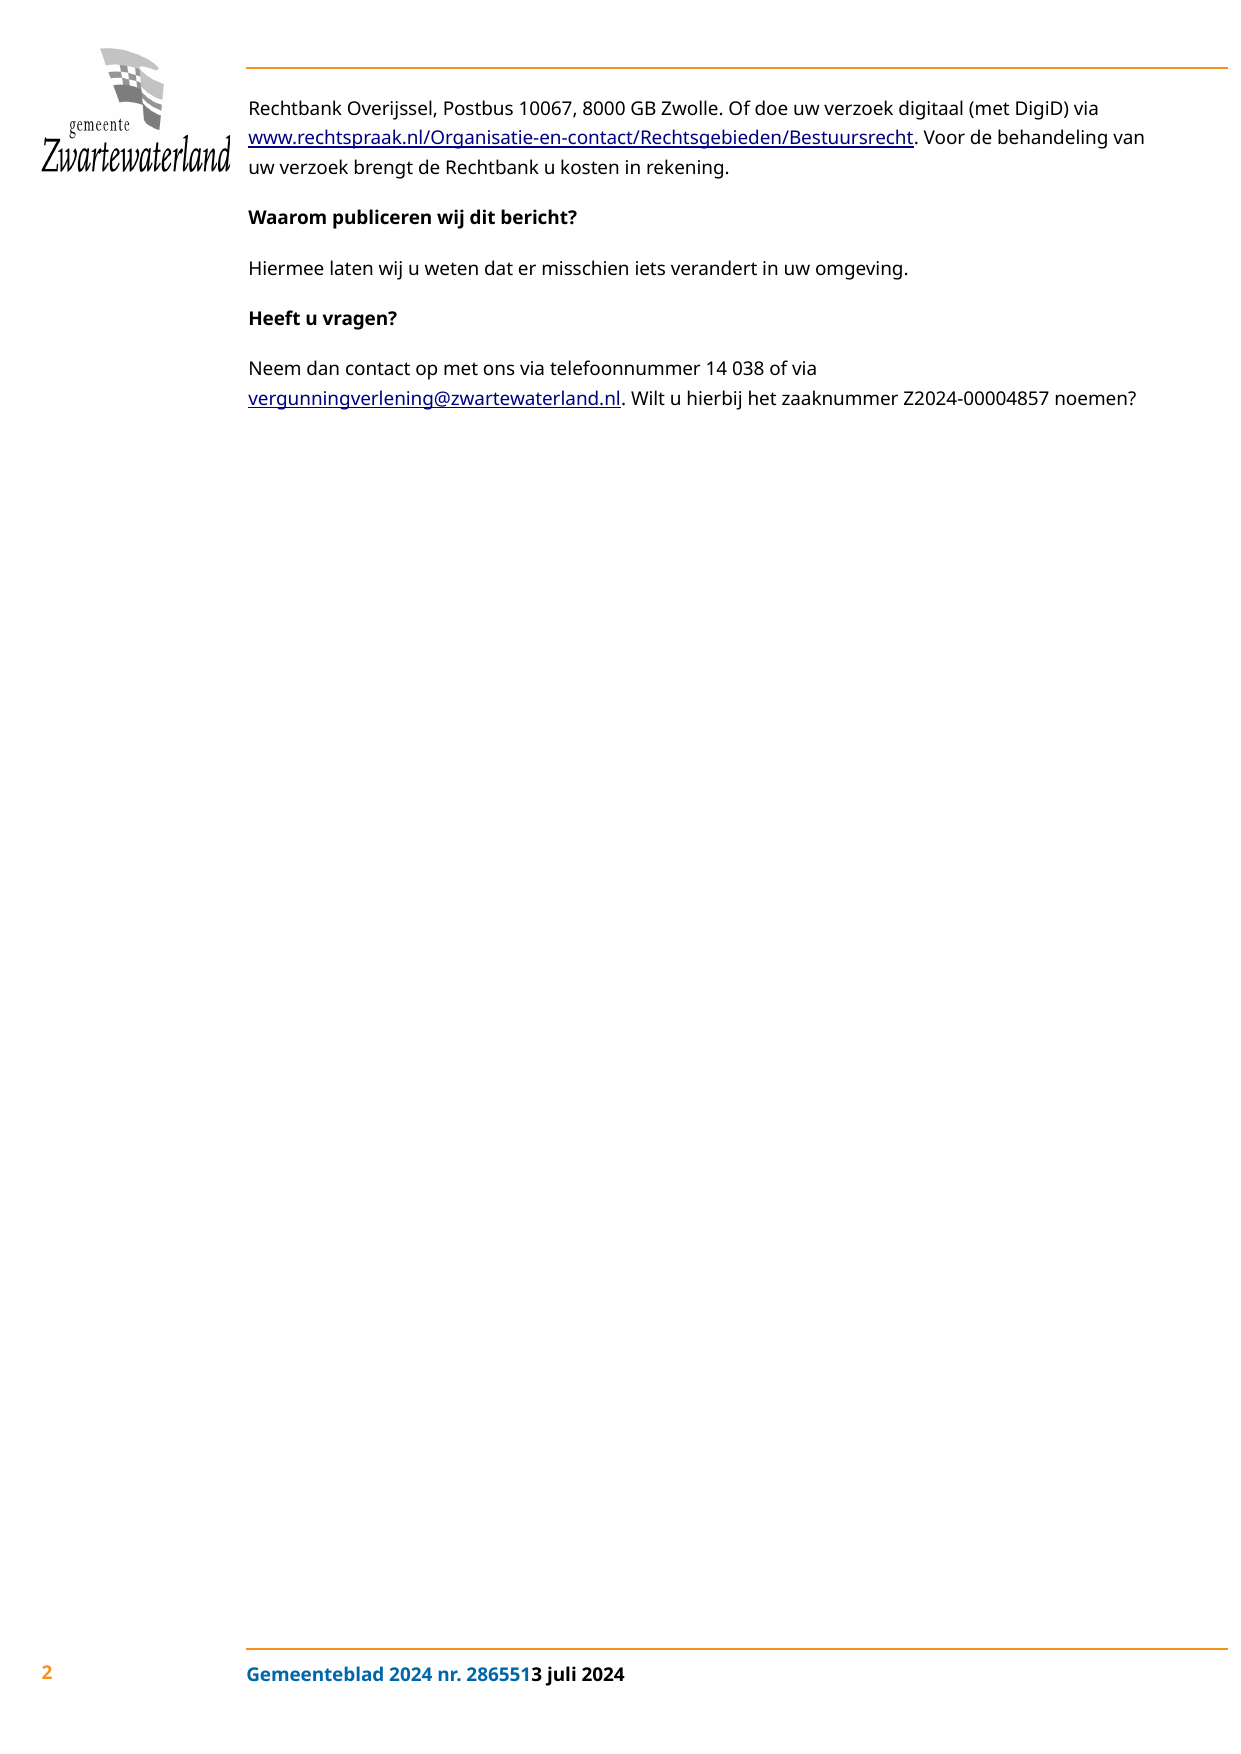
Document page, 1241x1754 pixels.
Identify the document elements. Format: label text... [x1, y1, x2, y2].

text Heeft u vragen? [248, 305, 1152, 331]
text Waarom publiceren wij dit bericht? [248, 204, 1152, 230]
picture [41, 47, 231, 172]
text Rechtbank Overijssel, Postbus 10067, 8000 GB Zwolle. Of doe uw verzoek digitaal (met DigiD) via www.rechtspraak.nl/Organisatie-en-contact/Rechtsgebieden/Bestuursrecht. Voor de behandeling van uw verzoek brengt de Rechtbank u kosten in rekening. [248, 95, 1152, 180]
text Hiermee laten wij u weten dat er misschien iets verandert in uw omgeving. [248, 255, 1152, 281]
text Neem dan contact op met ons via telefoonnummer 14 038 of via vergunningverlening@zwartewaterland.nl. Wilt u hierbij het zaaknummer Z2024-00004857 noemen? [248, 356, 1152, 411]
